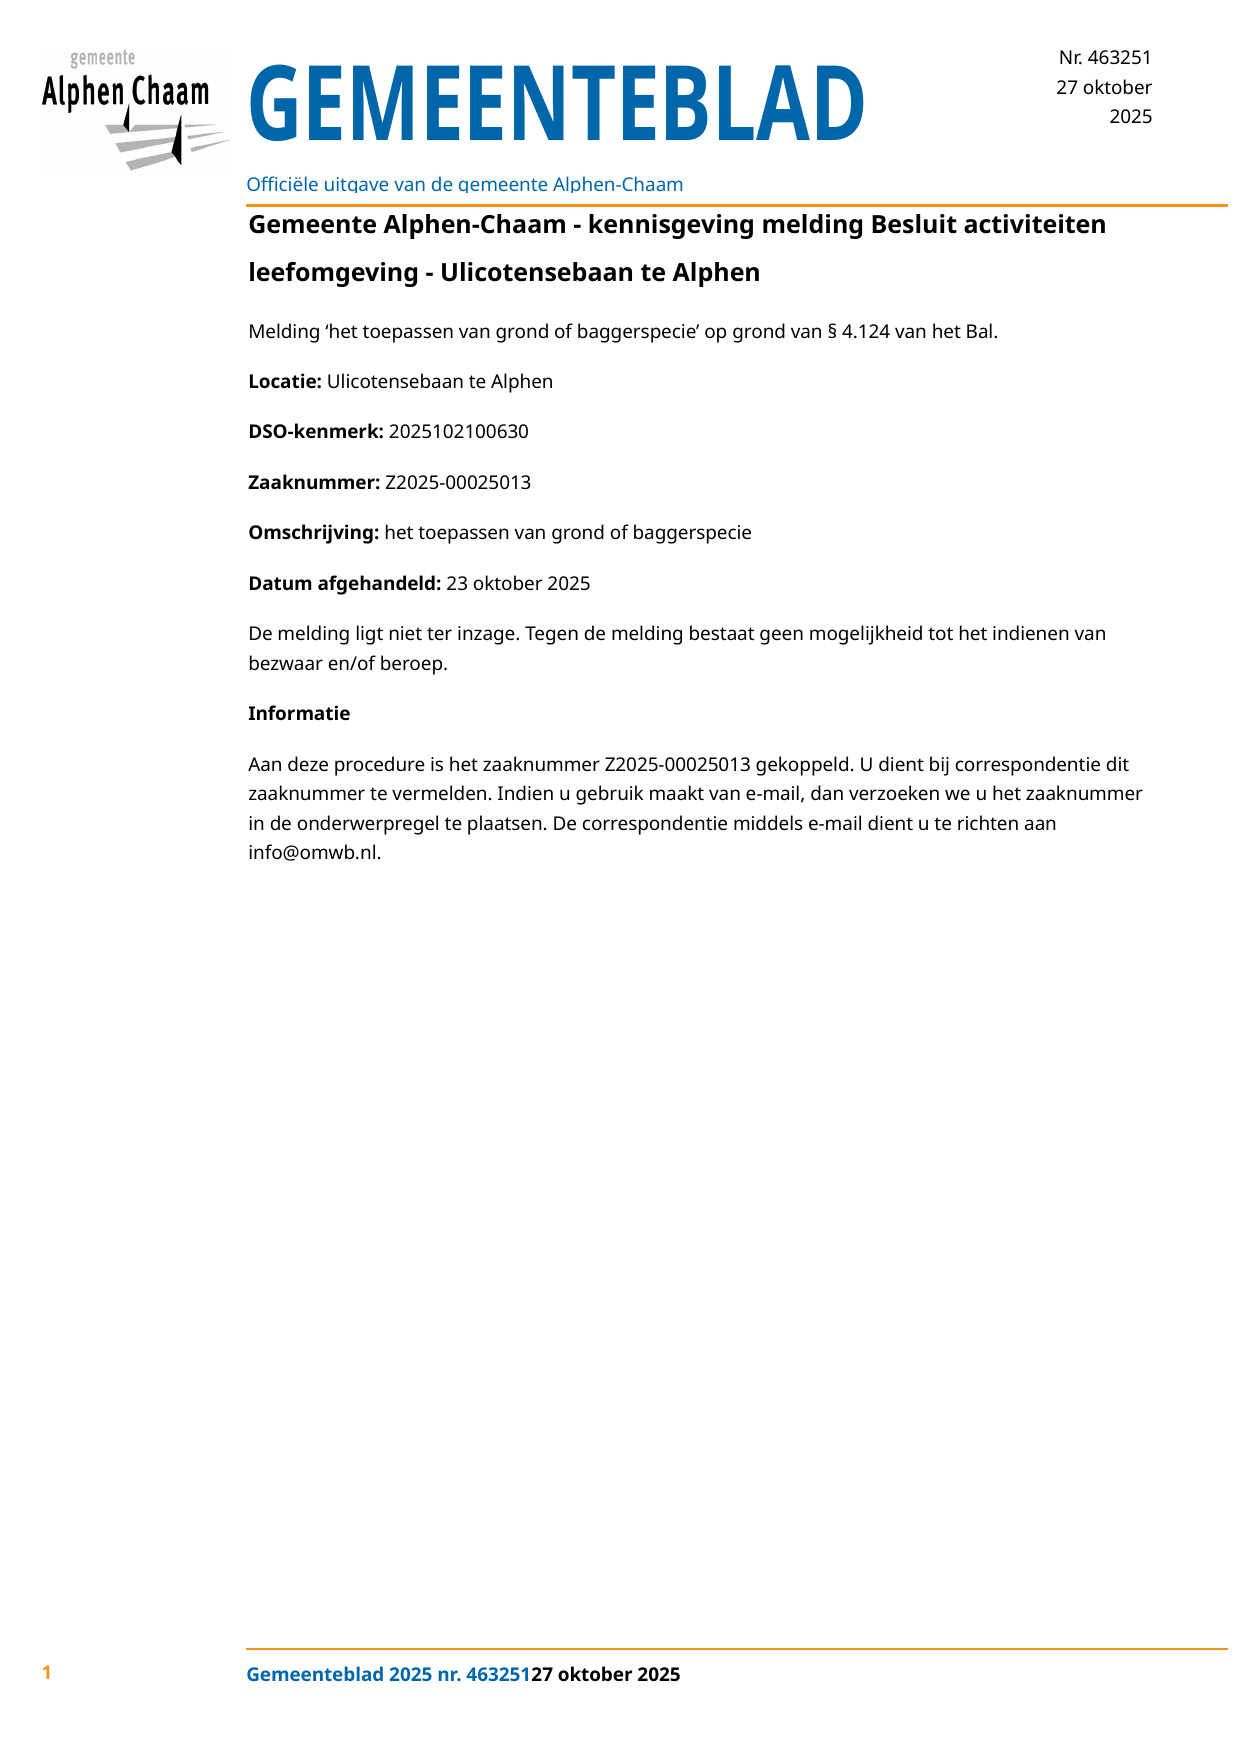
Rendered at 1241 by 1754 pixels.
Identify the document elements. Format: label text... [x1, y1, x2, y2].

text Informatie [248, 700, 1152, 726]
text Melding ‘het toepassen van grond of baggerspecie’ op grond van § 4.124 van het Bal. [248, 318, 1152, 344]
text Omschrijving: het toepassen van grond of baggerspecie [248, 519, 1152, 545]
text Locatie: Ulicotensebaan te Alphen [248, 368, 1152, 394]
text Gemeente Alphen-Chaam - kennisgeving melding Besluit activiteiten leefomgeving - Ulicotensebaan te Alphen [248, 207, 1152, 288]
text DSO-kenmerk: 2025102100630 [248, 419, 1152, 444]
text Datum afgehandeld: 23 oktober 2025 [248, 570, 1152, 596]
text Aan deze procedure is het zaaknummer Z2025-00025013 gekoppeld. U dient bij correspondentie dit zaaknummer te vermelden. Indien u gebruik maakt van e-mail, dan verzoeken we u het zaaknummer in de onderwerpregel te plaatsen. De correspondentie middels e-mail dient u te richten aan info@omwb.nl. [248, 751, 1152, 865]
text De melding ligt niet ter inzage. Tegen de melding bestaat geen mogelijkheid tot het indienen van bezwaar en/of beroep. [248, 620, 1152, 676]
picture [41, 47, 231, 172]
text Zaaknummer: Z2025-00025013 [248, 469, 1152, 495]
